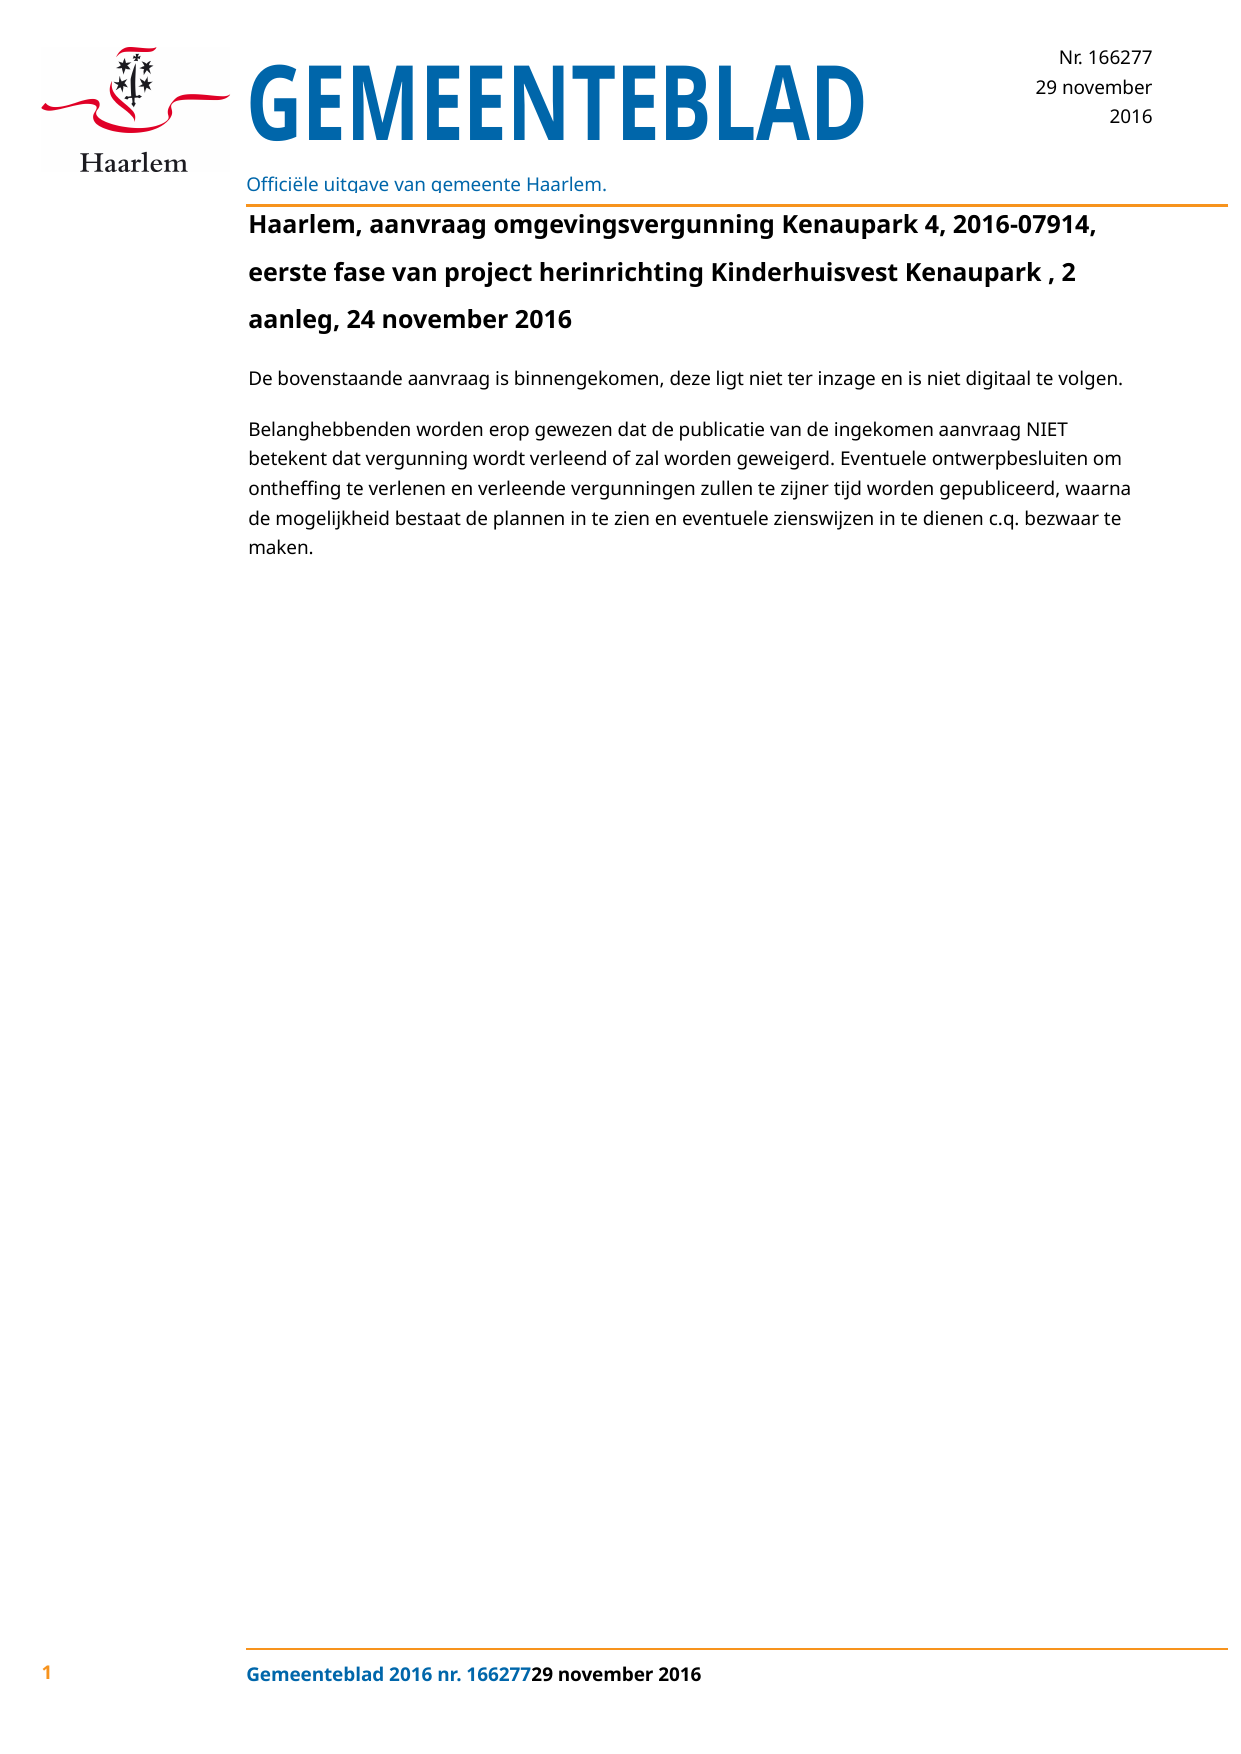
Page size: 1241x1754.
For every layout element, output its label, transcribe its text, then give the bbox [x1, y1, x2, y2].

picture [41, 47, 231, 172]
text Haarlem, aanvraag omgevingsvergunning Kenaupark 4, 2016-07914, eerste fase van project herinrichting Kinderhuisvest Kenaupark , 2 aanleg, 24 november 2016 [248, 207, 1152, 336]
text De bovenstaande aanvraag is binnengekomen, deze ligt niet ter inzage en is niet digitaal te volgen. [248, 366, 1152, 391]
text Belanghebbenden worden erop gewezen dat de publicatie van de ingekomen aanvraag NIET betekent dat vergunning wordt verleend of zal worden geweigerd. Eventuele ontwerpbesluiten om ontheffing te verlenen en verleende vergunningen zullen te zijner tijd worden gepubliceerd, waarna de mogelijkheid bestaat de plannen in te zien en eventuele zienswijzen in te dienen c.q. bezwaar te maken. [248, 416, 1152, 560]
